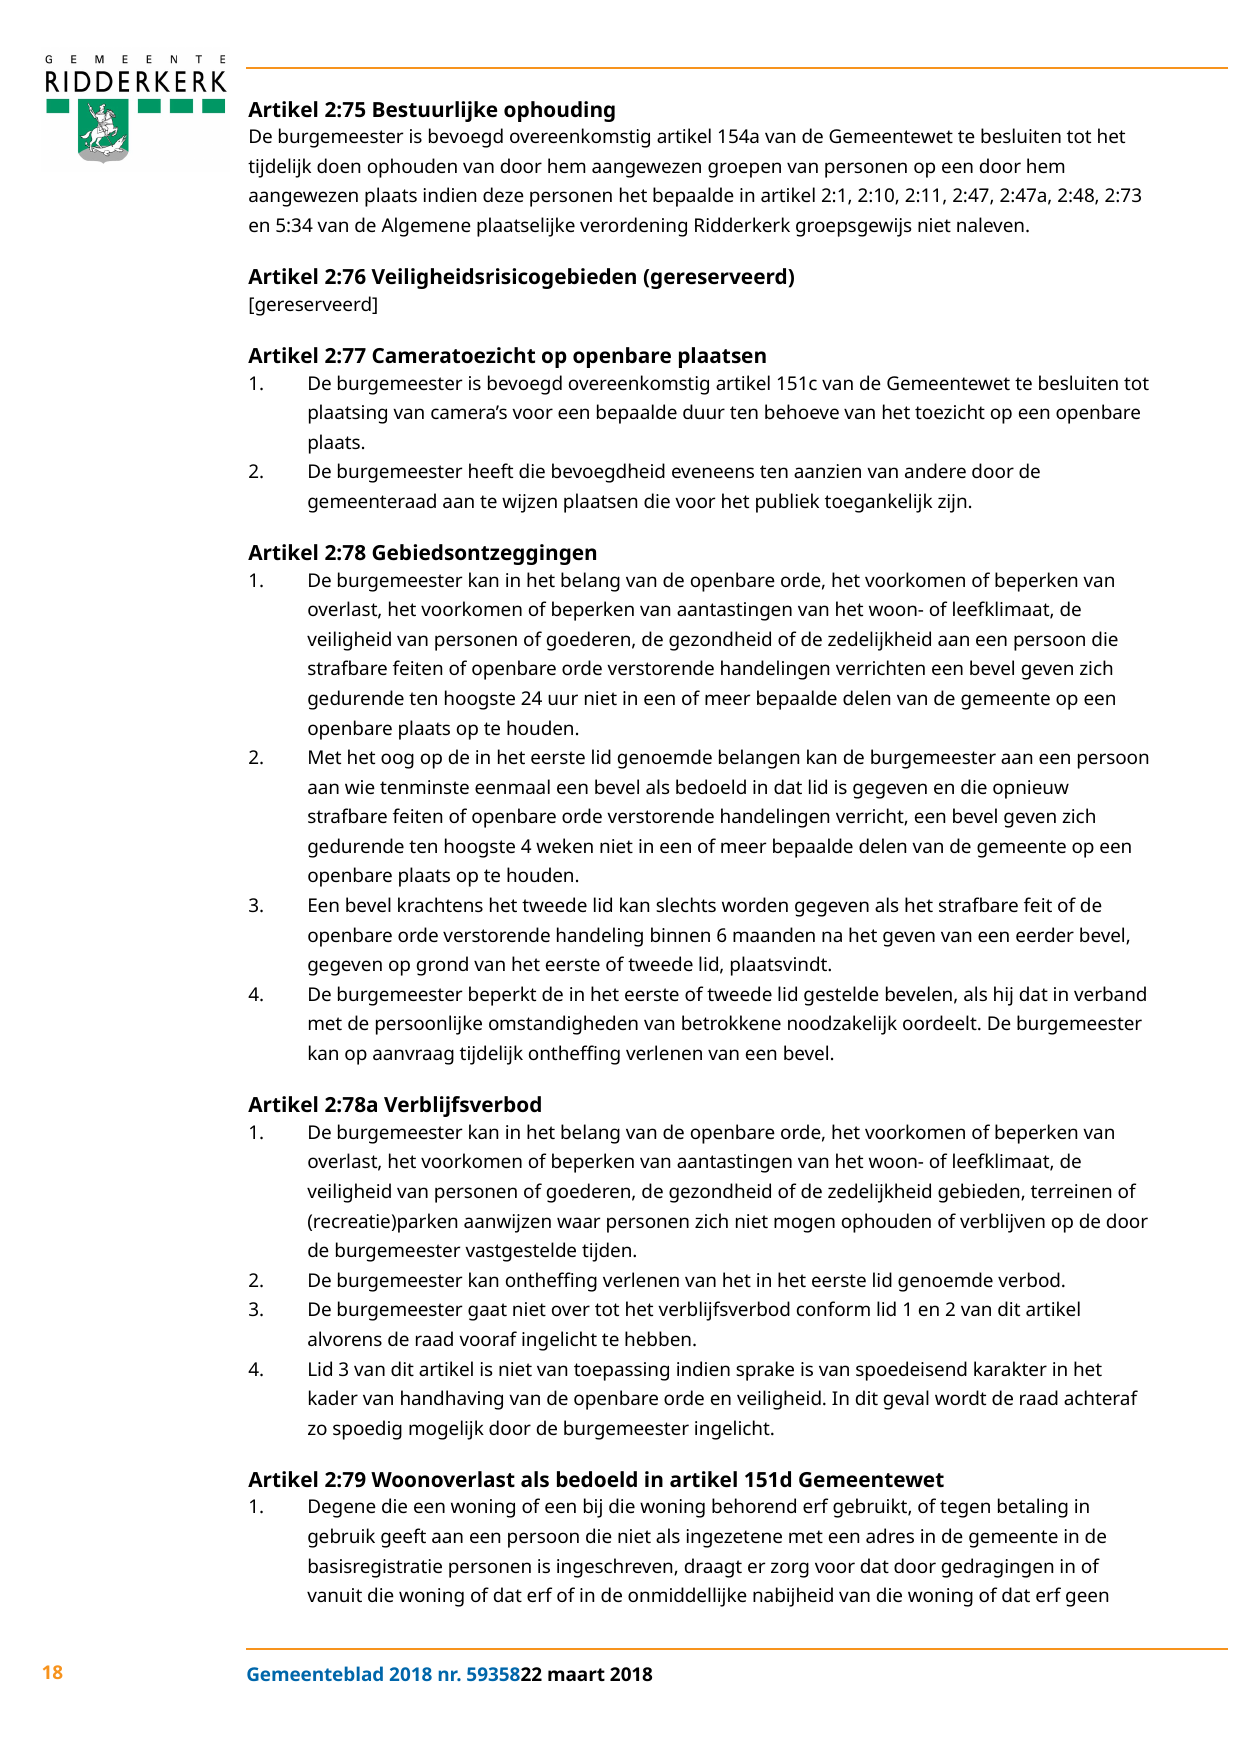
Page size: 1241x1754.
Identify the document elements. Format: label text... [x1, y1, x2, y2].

list De burgemeester is bevoegd overeenkomstig artikel 151c van de Gemeentewet te besluiten tot plaatsing van camera’s voor een bepaalde duur ten behoeve van het toezicht op een openbare plaats. [248, 370, 1152, 454]
text Artikel 2:78 Gebiedsontzeggingen [248, 538, 1152, 567]
text Artikel 2:76 Veiligheidsrisicogebieden (gereserveerd) [248, 262, 1152, 291]
list De burgemeester kan in het belang van de openbare orde, het voorkomen of beperken van overlast, het voorkomen of beperken van aantastingen van het woon- of leefklimaat, de veiligheid van personen of goederen, de gezondheid of de zedelijkheid aan een persoon die strafbare feiten of openbare orde verstorende handelingen verrichten een bevel geven zich gedurende ten hoogste 24 uur niet in een of meer bepaalde delen van de gemeente op een openbare plaats op te houden. [248, 567, 1152, 741]
list De burgemeester kan ontheffing verlenen van het in het eerste lid genoemde verbod. [248, 1267, 1152, 1293]
list Met het oog op de in het eerste lid genoemde belangen kan de burgemeester aan een persoon aan wie tenminste eenmaal een bevel als bedoeld in dat lid is gegeven en die opnieuw strafbare feiten of openbare orde verstorende handelingen verricht, een bevel geven zich gedurende ten hoogste 4 weken niet in een of meer bepaalde delen van de gemeente op een openbare plaats op te houden. [248, 744, 1152, 888]
list De burgemeester heeft die bevoegdheid eveneens ten aanzien van andere door de gemeenteraad aan te wijzen plaatsen die voor het publiek toegankelijk zijn. [248, 458, 1152, 514]
picture [41, 47, 231, 172]
list De burgemeester gaat niet over tot het verblijfsverbod conform lid 1 en 2 van dit artikel alvorens de raad vooraf ingelicht te hebben. [248, 1297, 1152, 1352]
text Artikel 2:77 Cameratoezicht op openbare plaatsen [248, 341, 1152, 370]
text Artikel 2:79 Woonoverlast als bedoeld in artikel 151d Gemeentewet [248, 1465, 1152, 1494]
text Artikel 2:75 Bestuurlijke ophouding [248, 95, 1152, 123]
list Een bevel krachtens het tweede lid kan slechts worden gegeven als het strafbare feit of de openbare orde verstorende handeling binnen 6 maanden na het geven van een eerder bevel, gegeven op grond van het eerste of tweede lid, plaatsvindt. [248, 892, 1152, 977]
list Degene die een woning of een bij die woning behorend erf gebruikt, of tegen betaling in gebruik geeft aan een persoon die niet als ingezetene met een adres in de gemeente in de basisregistratie personen is ingeschreven, draagt er zorg voor dat door gedragingen in of vanuit die woning of dat erf of in de onmiddellijke nabijheid van die woning of dat erf geen [248, 1494, 1152, 1608]
list Lid 3 van dit artikel is niet van toepassing indien sprake is van spoedeisend karakter in het kader van handhaving van de openbare orde en veiligheid. In dit geval wordt de raad achteraf zo spoedig mogelijk door de burgemeester ingelicht. [248, 1356, 1152, 1441]
text Artikel 2:78a Verblijfsverbod [248, 1091, 1152, 1119]
list De burgemeester beperkt de in het eerste of tweede lid gestelde bevelen, als hij dat in verband met de persoonlijke omstandigheden van betrokkene noodzakelijk oordeelt. De burgemeester kan op aanvraag tijdelijk ontheffing verlenen van een bevel. [248, 981, 1152, 1066]
text [gereserveerd] [248, 291, 1152, 317]
list De burgemeester kan in het belang van de openbare orde, het voorkomen of beperken van overlast, het voorkomen of beperken van aantastingen van het woon- of leefklimaat, de veiligheid van personen of goederen, de gezondheid of de zedelijkheid gebieden, terreinen of (recreatie)parken aanwijzen waar personen zich niet mogen ophouden of verblijven op de door de burgemeester vastgestelde tijden. [248, 1119, 1152, 1263]
text De burgemeester is bevoegd overeenkomstig artikel 154a van de Gemeentewet te besluiten tot het tijdelijk doen ophouden van door hem aangewezen groepen van personen op een door hem aangewezen plaats indien deze personen het bepaalde in artikel 2:1, 2:10, 2:11, 2:47, 2:47a, 2:48, 2:73 en 5:34 van de Algemene plaatselijke verordening Ridderkerk groepsgewijs niet naleven. [248, 123, 1152, 238]
